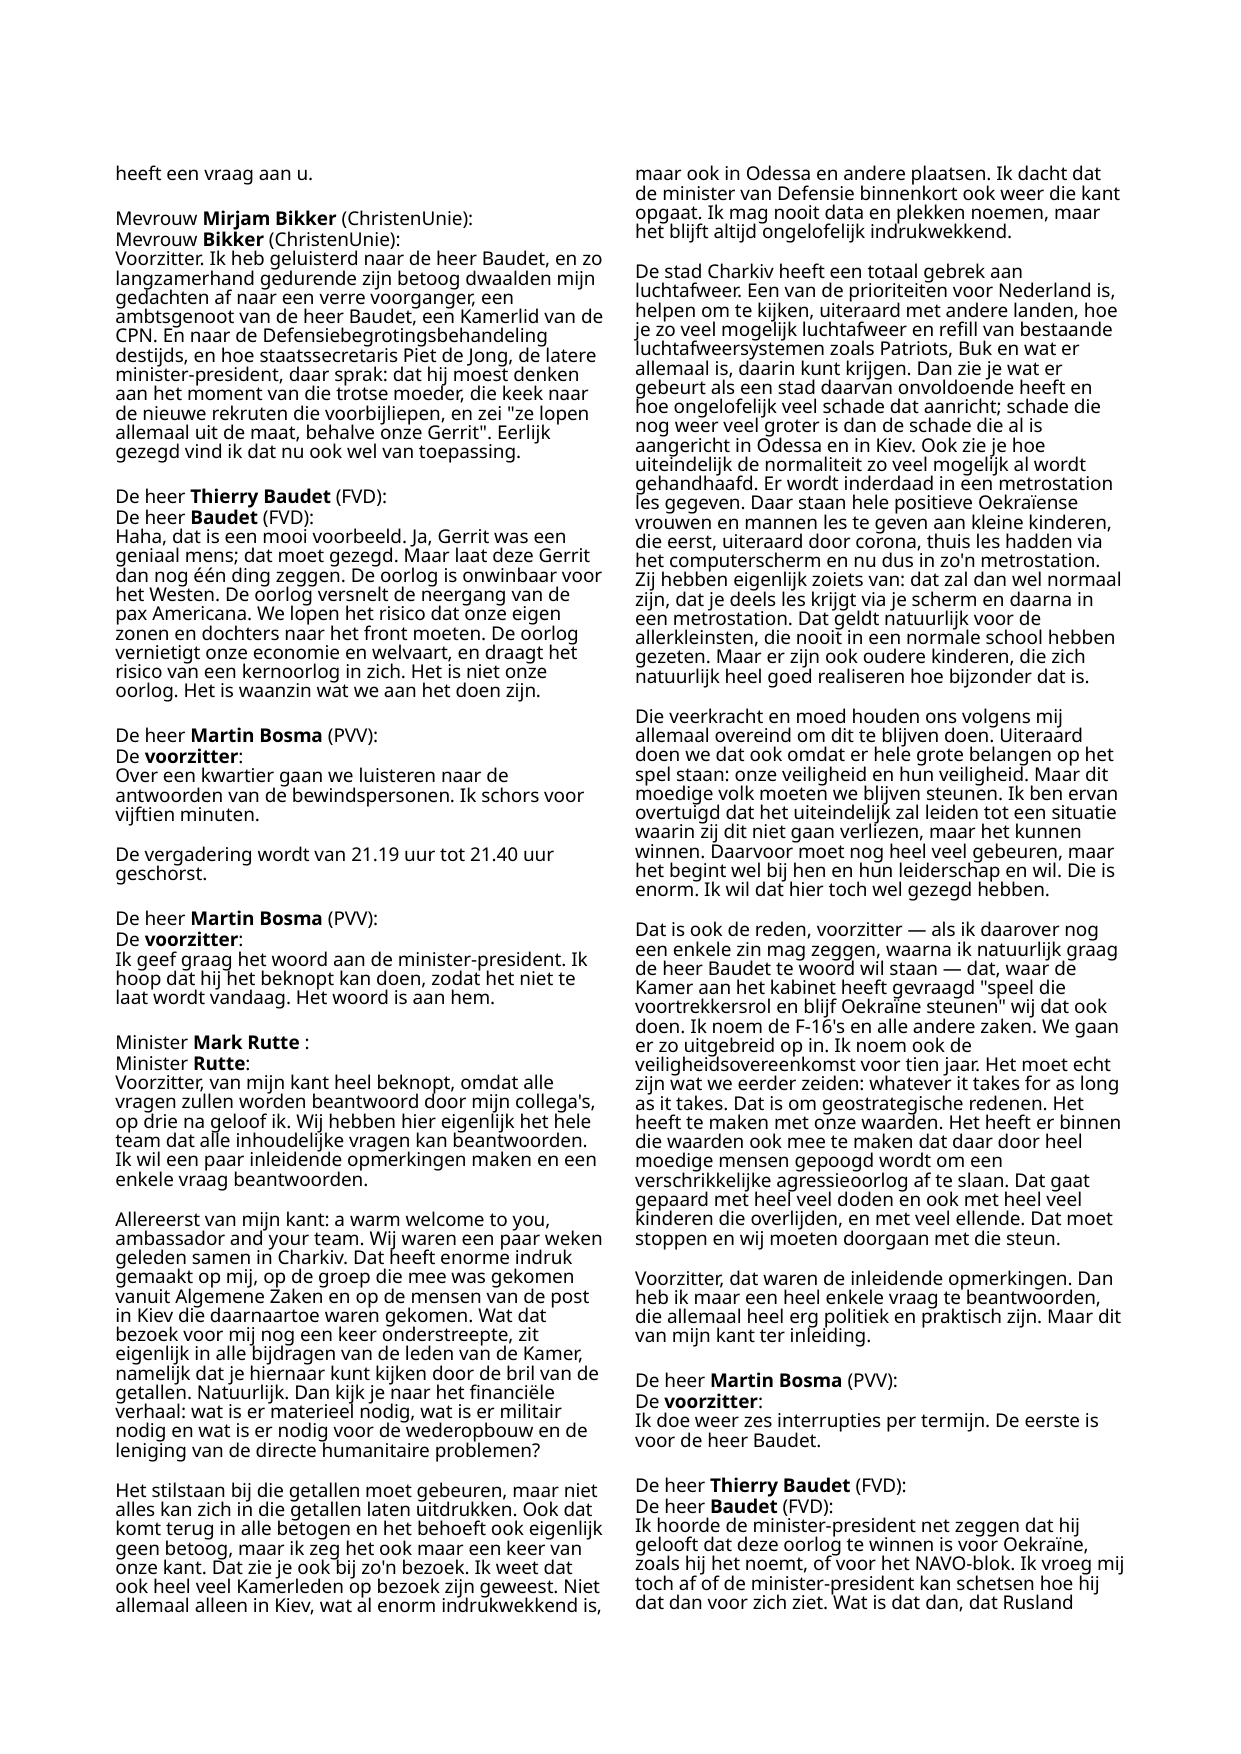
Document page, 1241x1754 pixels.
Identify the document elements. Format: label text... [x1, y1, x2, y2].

text De heer Baudet (FVD): [115, 509, 605, 528]
text Mevrouw Mirjam Bikker (ChristenUnie): [115, 205, 605, 231]
text Minister Mark Rutte : [115, 1029, 605, 1055]
text Ik hoorde de minister-president net zeggen dat hij gelooft dat deze oorlog te winnen is voor Oekraïne, zoals hij het noemt, of voor het NAVO-blok. Ik vroeg mij toch af of de minister-president kan schetsen hoe hij dat dan voor zich ziet. Wat is dat dan, dat Rusland [635, 1517, 1125, 1613]
text heeft een vraag aan u. [115, 165, 605, 184]
text De stad Charkiv heeft een totaal gebrek aan luchtafweer. Een van de prioriteiten voor Nederland is, helpen om te kijken, uiteraard met andere landen, hoe je zo veel mogelijk luchtafweer en refill van bestaande luchtafweersystemen zoals Patriots, Buk en wat er allemaal is, daarin kunt krijgen. Dan zie je wat er gebeurt als een stad daarvan onvoldoende heeft en hoe ongelofelijk veel schade dat aanricht; schade die nog weer veel groter is dan de schade die al is aangericht in Odessa en in Kiev. Ook zie je hoe uiteindelijk de normaliteit zo veel mogelijk al wordt gehandhaafd. Er wordt inderdaad in een metrostation les gegeven. Daar staan hele positieve Oekraïense vrouwen en mannen les te geven aan kleine kinderen, die eerst, uiteraard door corona, thuis les hadden via het computerscherm en nu dus in zo'n metrostation. Zij hebben eigenlijk zoiets van: dat zal dan wel normaal zijn, dat je deels les krijgt via je scherm en daarna in een metrostation. Dat geldt natuurlijk voor de allerkleinsten, die nooit in een normale school hebben gezeten. Maar er zijn ook oudere kinderen, die zich natuurlijk heel goed realiseren hoe bijzonder dat is. [635, 263, 1125, 687]
text De heer Thierry Baudet (FVD): [115, 483, 605, 509]
text De heer Martin Bosma (PVV): [115, 906, 605, 931]
text Haha, dat is een mooi voorbeeld. Ja, Gerrit was een geniaal mens; dat moet gezegd. Maar laat deze Gerrit dan nog één ding zeggen. De oorlog is onwinbaar voor het Westen. De oorlog versnelt de neergang van de pax Americana. We lopen het risico dat onze eigen zonen en dochters naar het front moeten. De oorlog vernietigt onze economie en welvaart, en draagt het risico van een kernoorlog in zich. Het is niet onze oorlog. Het is waanzin wat we aan het doen zijn. [115, 528, 605, 702]
text Voorzitter, van mijn kant heel beknopt, omdat alle vragen zullen worden beantwoord door mijn collega's, op drie na geloof ik. Wij hebben hier eigenlijk het hele team dat alle inhoudelijke vragen kan beantwoorden. Ik wil een paar inleidende opmerkingen maken en een enkele vraag beantwoorden. [115, 1074, 605, 1190]
text De heer Baudet (FVD): [635, 1498, 1125, 1517]
text De vergadering wordt van 21.19 uur tot 21.40 uur geschorst. [115, 846, 605, 885]
text De voorzitter: [635, 1393, 1125, 1412]
text Ik geef graag het woord aan de minister-president. Ik hoop dat hij het beknopt kan doen, zodat het niet te laat wordt vandaag. Het woord is aan hem. [115, 951, 605, 1008]
text Voorzitter, dat waren de inleidende opmerkingen. Dan heb ik maar een heel enkele vraag te beantwoorden, die allemaal heel erg politiek en praktisch zijn. Maar dit van mijn kant ter inleiding. [635, 1269, 1125, 1347]
text Ik doe weer zes interrupties per termijn. De eerste is voor de heer Baudet. [635, 1412, 1125, 1451]
text De heer Martin Bosma (PVV): [115, 722, 605, 748]
text Voorzitter. Ik heb geluisterd naar de heer Baudet, en zo langzamerhand gedurende zijn betoog dwaalden mijn gedachten af naar een verre voorganger, een ambtsgenoot van de heer Baudet, een Kamerlid van de CPN. En naar de Defensiebegrotingsbehandeling destijds, en hoe staatssecretaris Piet de Jong, de latere minister-president, daar sprak: dat hij moest denken aan het moment van die trotse moeder, die keek naar de nieuwe rekruten die voorbijliepen, en zei "ze lopen allemaal uit de maat, behalve onze Gerrit". Eerlijk gezegd vind ik dat nu ook wel van toepassing. [115, 250, 605, 462]
text De voorzitter: [115, 748, 605, 767]
text Minister Rutte: [115, 1055, 605, 1074]
text De heer Thierry Baudet (FVD): [635, 1472, 1125, 1498]
text Allereerst van mijn kant: a warm welcome to you, ambassador and your team. Wij waren een paar weken geleden samen in Charkiv. Dat heeft enorme indruk gemaakt op mij, op de groep die mee was gekomen vanuit Algemene Zaken en op de mensen van de post in Kiev die daarnaartoe waren gekomen. Wat dat bezoek voor mij nog een keer onderstreepte, zit eigenlijk in alle bijdragen van de leden van de Kamer, namelijk dat je hiernaar kunt kijken door de bril van de getallen. Natuurlijk. Dan kijk je naar het financiële verhaal: wat is er materieel nodig, wat is er militair nodig en wat is er nodig voor de wederopbouw en de leniging van de directe humanitaire problemen? [115, 1211, 605, 1461]
text Mevrouw Bikker (ChristenUnie): [115, 231, 605, 250]
text Over een kwartier gaan we luisteren naar de antwoorden van de bewindspersonen. Ik schors voor vijftien minuten. [115, 767, 605, 825]
text De voorzitter: [115, 931, 605, 951]
text Die veerkracht en moed houden ons volgens mij allemaal overeind om dit te blijven doen. Uiteraard doen we dat ook omdat er hele grote belangen op het spel staan: onze veiligheid en hun veiligheid. Maar dit moedige volk moeten we blijven steunen. Ik ben ervan overtuigd dat het uiteindelijk zal leiden tot een situatie waarin zij dit niet gaan verliezen, maar het kunnen winnen. Daarvoor moet nog heel veel gebeuren, maar het begint wel bij hen en hun leiderschap en wil. Die is enorm. Ik wil dat hier toch wel gezegd hebben. [635, 708, 1125, 901]
text Dat is ook de reden, voorzitter — als ik daarover nog een enkele zin mag zeggen, waarna ik natuurlijk graag de heer Baudet te woord wil staan — dat, waar de Kamer aan het kabinet heeft gevraagd "speel die voortrekkersrol en blijf Oekraïne steunen" wij dat ook doen. Ik noem de F-16's en alle andere zaken. We gaan er zo uitgebreid op in. Ik noem ook de veiligheidsovereenkomst voor tien jaar. Het moet echt zijn wat we eerder zeiden: whatever it takes for as long as it takes. Dat is om geostrategische redenen. Het heeft te maken met onze waarden. Het heeft er binnen die waarden ook mee te maken dat daar door heel moedige mensen gepoogd wordt om een verschrikkelijke agressieoorlog af te slaan. Dat gaat gepaard met heel veel doden en ook met heel veel kinderen die overlijden, en met veel ellende. Dat moet stoppen en wij moeten doorgaan met die steun. [635, 921, 1125, 1249]
text Het stilstaan bij die getallen moet gebeuren, maar niet alles kan zich in die getallen laten uitdrukken. Ook dat komt terug in alle betogen en het behoeft ook eigenlijk geen betoog, maar ik zeg het ook maar een keer van onze kant. Dat zie je ook bij zo'n bezoek. Ik weet dat ook heel veel Kamerleden op bezoek zijn geweest. Niet allemaal alleen in Kiev, wat al enorm indrukwekkend is, [115, 1482, 605, 1617]
text De heer Martin Bosma (PVV): [635, 1367, 1125, 1393]
text maar ook in Odessa en andere plaatsen. Ik dacht dat de minister van Defensie binnenkort ook weer die kant opgaat. Ik mag nooit data en plekken noemen, maar het blijft altijd ongelofelijk indrukwekkend. [635, 165, 1125, 242]
